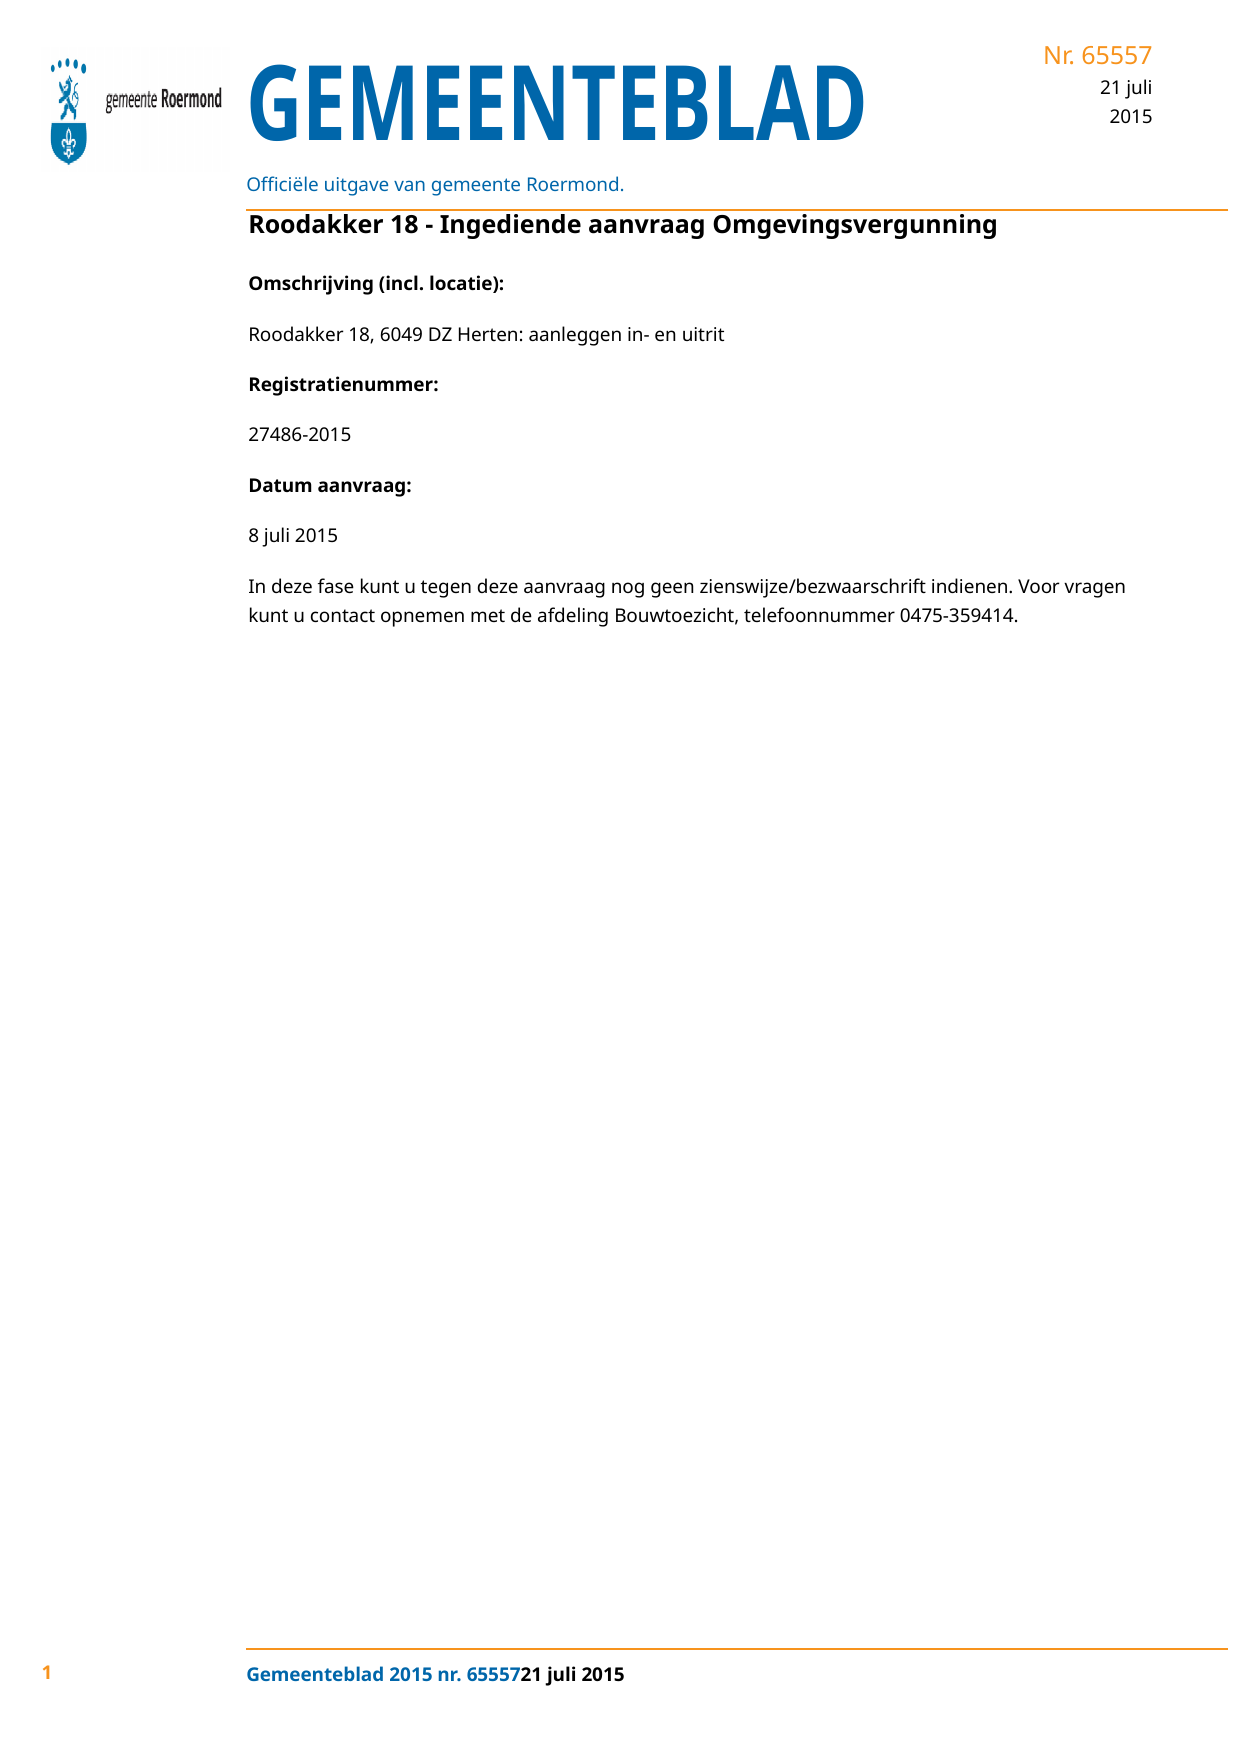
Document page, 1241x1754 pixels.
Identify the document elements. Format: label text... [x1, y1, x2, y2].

text Roodakker 18 - Ingediende aanvraag Omgevingsvergunning [248, 211, 1152, 241]
text In deze fase kunt u tegen deze aanvraag nog geen zienswijze/bezwaarschrift indienen. Voor vragen kunt u contact opnemen met de afdeling Bouwtoezicht, telefoonnummer 0475-359414. [248, 573, 1152, 628]
text 8 juli 2015 [248, 522, 1152, 548]
text Omschrijving (incl. locatie): [248, 270, 1152, 296]
text Datum aanvraag: [248, 472, 1152, 498]
text 27486-2015 [248, 422, 1152, 447]
picture [41, 47, 231, 172]
text Roodakker 18, 6049 DZ Herten: aanleggen in- en uitrit [248, 321, 1152, 346]
text Registratienummer: [248, 371, 1152, 397]
